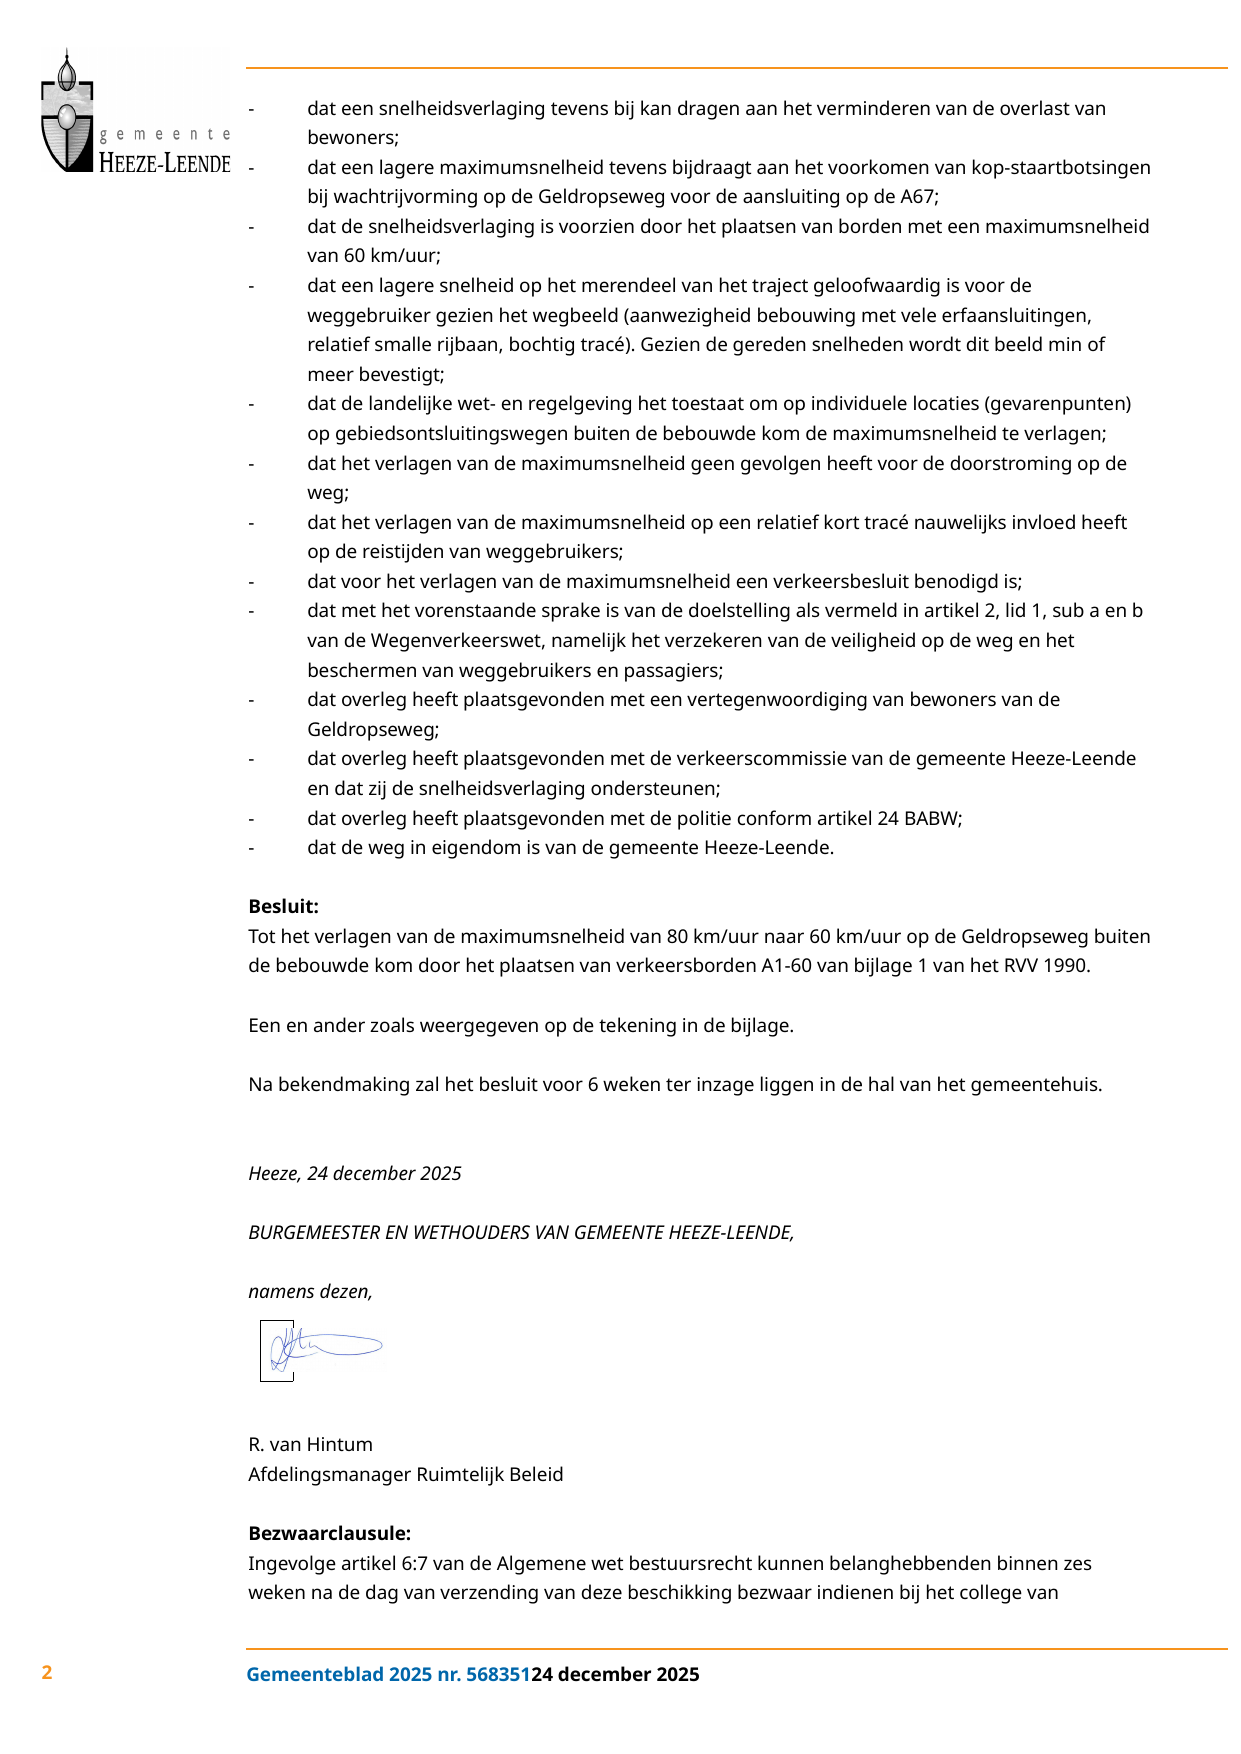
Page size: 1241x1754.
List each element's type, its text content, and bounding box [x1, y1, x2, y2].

list dat voor het verlagen van de maximumsnelheid een verkeersbesluit benodigd is; [248, 568, 1152, 594]
text Bezwaarclausule: [248, 1520, 1152, 1546]
list dat een snelheidsverlaging tevens bij kan dragen aan het verminderen van de overlast van bewoners; [248, 95, 1152, 150]
list dat het verlagen van de maximumsnelheid op een relatief kort tracé nauwelijks invloed heeft op de reistijden van weggebruikers; [248, 509, 1152, 564]
list dat de weg in eigendom is van de gemeente Heeze-Leende. [248, 834, 1152, 860]
list dat overleg heeft plaatsgevonden met de politie conform artikel 24 BABW; [248, 805, 1152, 831]
picture [268, 1328, 387, 1372]
text BURGEMEESTER EN WETHOUDERS VAN GEMEENTE HEEZE-LEENDE, [248, 1219, 1152, 1245]
text Afdelingsmanager Ruimtelijk Beleid [248, 1461, 1152, 1487]
list dat de landelijke wet- en regelgeving het toestaat om op individuele locaties (gevarenpunten) op gebiedsontsluitingswegen buiten de bebouwde kom de maximumsnelheid te verlagen; [248, 391, 1152, 446]
list dat het verlagen van de maximumsnelheid geen gevolgen heeft voor de doorstroming op de weg; [248, 450, 1152, 505]
text Een en ander zoals weergegeven op de tekening in de bijlage. [248, 1012, 1152, 1038]
text Ingevolge artikel 6:7 van de Algemene wet bestuursrecht kunnen belanghebbenden binnen zes weken na de dag van verzending van deze beschikking bezwaar indienen bij het college van [248, 1550, 1152, 1605]
picture [41, 47, 231, 172]
text R. van Hintum [248, 1432, 1152, 1457]
text Besluit: [248, 893, 1152, 919]
text namens dezen, [248, 1278, 1152, 1304]
text Tot het verlagen van de maximumsnelheid van 80 km/uur naar 60 km/uur op de Geldropseweg buiten de bebouwde kom door het plaatsen van verkeersborden A1-60 van bijlage 1 van het RVV 1990. [248, 923, 1152, 978]
text Na bekendmaking zal het besluit voor 6 weken ter inzage liggen in de hal van het gemeentehuis. [248, 1071, 1152, 1097]
text Heeze, 24 december 2025 [248, 1160, 1152, 1186]
list dat een lagere snelheid op het merendeel van het traject geloofwaardig is voor de weggebruiker gezien het wegbeeld (aanwezigheid bebouwing met vele erfaansluitingen, relatief smalle rijbaan, bochtig tracé). Gezien de gereden snelheden wordt dit beeld min of meer bevestigt; [248, 272, 1152, 387]
list dat overleg heeft plaatsgevonden met een vertegenwoordiging van bewoners van de Geldropseweg; [248, 686, 1152, 742]
list dat overleg heeft plaatsgevonden met de verkeerscommissie van de gemeente Heeze-Leende en dat zij de snelheidsverlaging ondersteunen; [248, 746, 1152, 801]
list dat een lagere maximumsnelheid tevens bijdraagt aan het voorkomen van kop-staartbotsingen bij wachtrijvorming op de Geldropseweg voor de aansluiting op de A67; [248, 154, 1152, 209]
list dat de snelheidsverlaging is voorzien door het plaatsen van borden met een maximumsnelheid van 60 km/uur; [248, 213, 1152, 268]
list dat met het vorenstaande sprake is van de doelstelling als vermeld in artikel 2, lid 1, sub a en b van de Wegenverkeerswet, namelijk het verzekeren van de veiligheid op de weg en het beschermen van weggebruikers en passagiers; [248, 598, 1152, 683]
